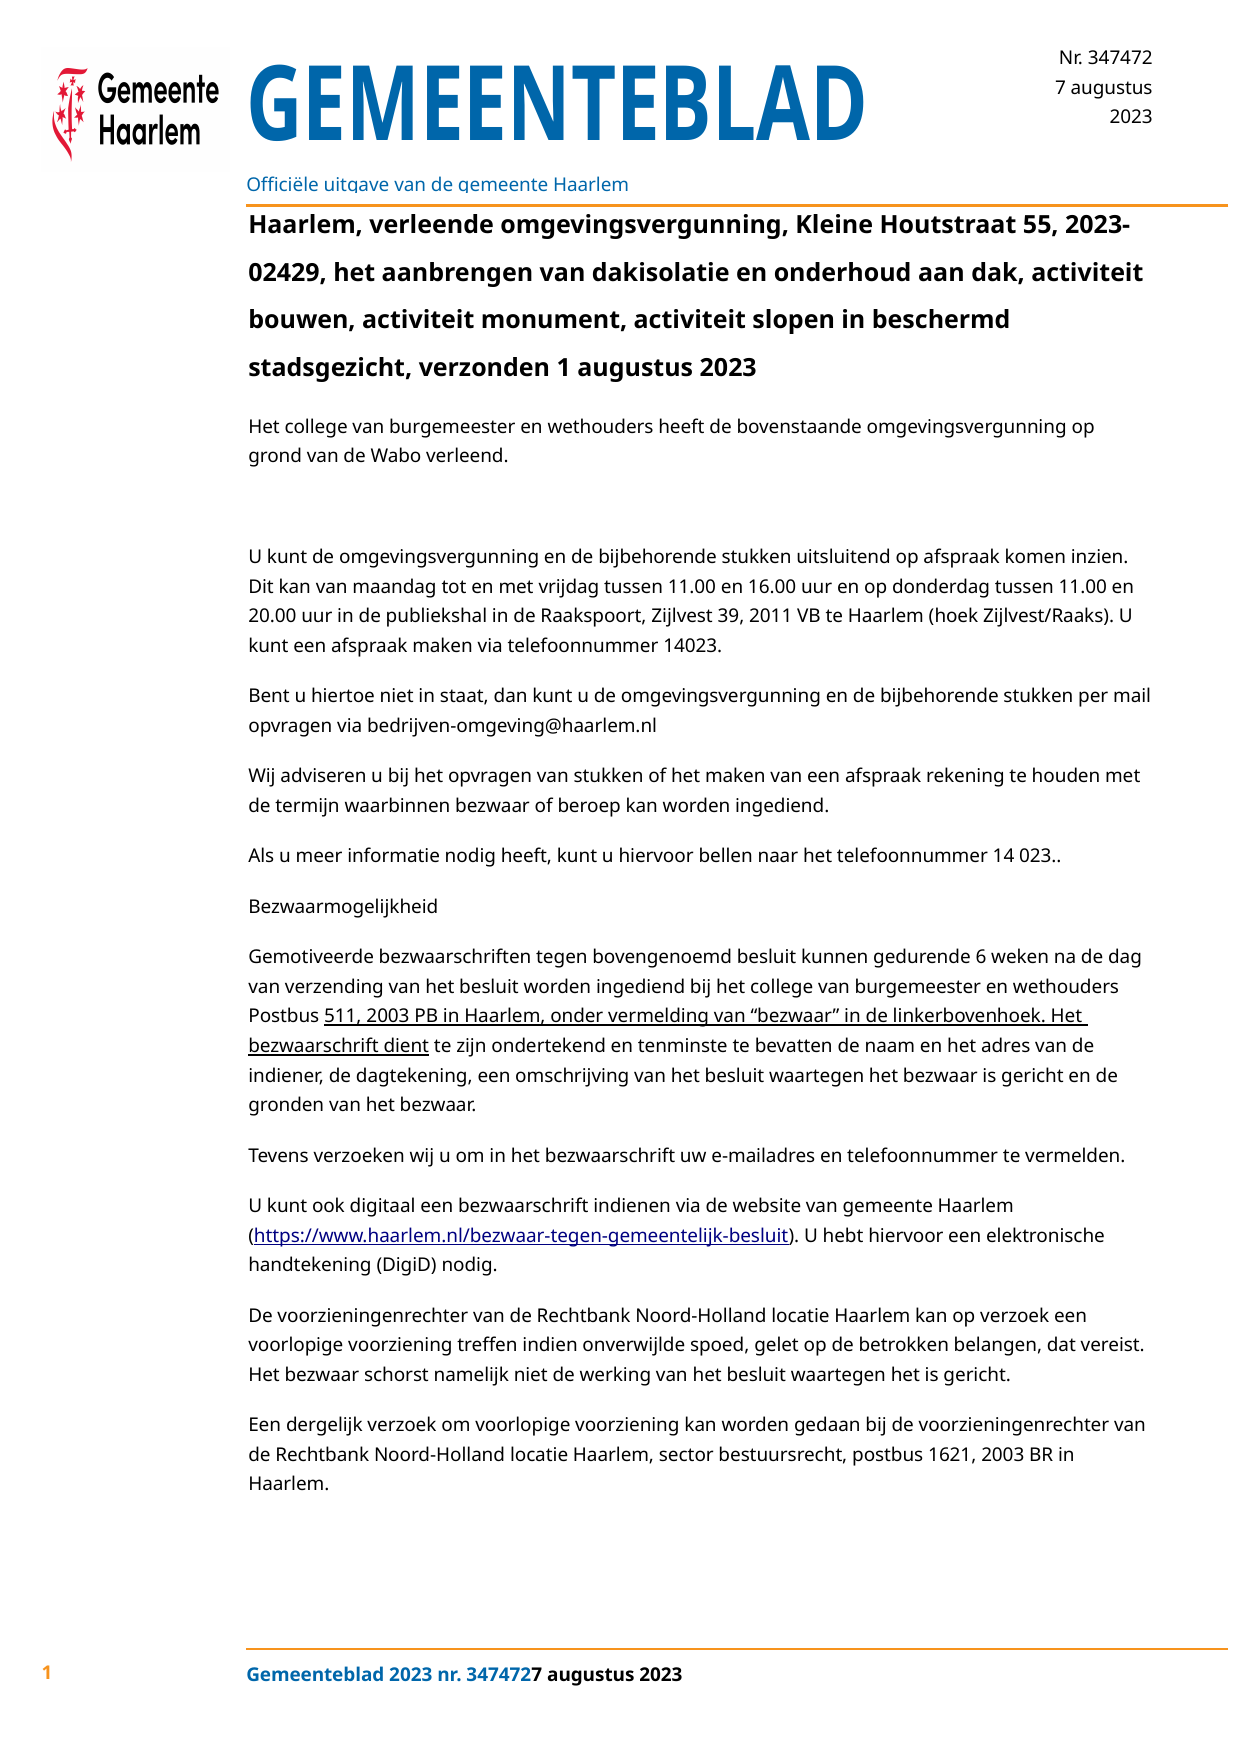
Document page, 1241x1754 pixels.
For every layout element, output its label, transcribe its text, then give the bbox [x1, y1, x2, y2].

text Wij adviseren u bij het opvragen van stukken of het maken van een afspraak rekening te houden met de termijn waarbinnen bezwaar of beroep kan worden ingediend. [248, 763, 1152, 818]
text U kunt ook digitaal een bezwaarschrift indienen via de website van gemeente Haarlem (https://www.haarlem.nl/bezwaar-tegen-gemeentelijk-besluit). U hebt hiervoor een elektronische handtekening (DigiD) nodig. [248, 1192, 1152, 1277]
text Bezwaarmogelijkheid [248, 893, 1152, 919]
text Als u meer informatie nodig heeft, kunt u hiervoor bellen naar het telefoonnummer 14 023.. [248, 843, 1152, 868]
text Haarlem, verleende omgevingsvergunning, Kleine Houtstraat 55, 2023-02429, het aanbrengen van dakisolatie en onderhoud aan dak, activiteit bouwen, activiteit monument, activiteit slopen in beschermd stadsgezicht, verzonden 1 augustus 2023 [248, 207, 1152, 384]
text Een dergelijk verzoek om voorlopige voorziening kan worden gedaan bij de voorzieningenrechter van de Rechtbank Noord-Holland locatie Haarlem, sector bestuursrecht, postbus 1621, 2003 BR in Haarlem. [248, 1411, 1152, 1496]
text Bent u hiertoe niet in staat, dan kunt u de omgevingsvergunning en de bijbehorende stukken per mail opvragen via bedrijven-omgeving@haarlem.nl [248, 683, 1152, 738]
text De voorzieningenrechter van de Rechtbank Noord-Holland locatie Haarlem kan op verzoek een voorlopige voorziening treffen indien onverwijlde spoed, gelet op de betrokken belangen, dat vereist. Het bezwaar schorst namelijk niet de werking van het besluit waartegen het is gericht. [248, 1302, 1152, 1387]
text Gemotiveerde bezwaarschriften tegen bovengenoemd besluit kunnen gedurende 6 weken na de dag van verzending van het besluit worden ingediend bij het college van burgemeester en wethouders Postbus 511, 2003 PB in Haarlem, onder vermelding van “bezwaar” in de linkerbovenhoek. Het bezwaarschrift dient te zijn ondertekend en tenminste te bevatten de naam en het adres van de indiener, de dagtekening, een omschrijving van het besluit waartegen het bezwaar is gericht en de gronden van het bezwaar. [248, 943, 1152, 1117]
text Het college van burgemeester en wethouders heeft de bovenstaande omgevingsvergunning op grond van de Wabo verleend. [248, 413, 1152, 468]
text U kunt de omgevingsvergunning en de bijbehorende stukken uitsluitend op afspraak komen inzien. Dit kan van maandag tot en met vrijdag tussen 11.00 en 16.00 uur en op donderdag tussen 11.00 en 20.00 uur in de publiekshal in de Raakspoort, Zijlvest 39, 2011 VB te Haarlem (hoek Zijlvest/Raaks). U kunt een afspraak maken via telefoonnummer 14023. [248, 543, 1152, 658]
text Tevens verzoeken wij u om in het bezwaarschrift uw e-mailadres en telefoonnummer te vermelden. [248, 1142, 1152, 1168]
picture [41, 47, 231, 172]
